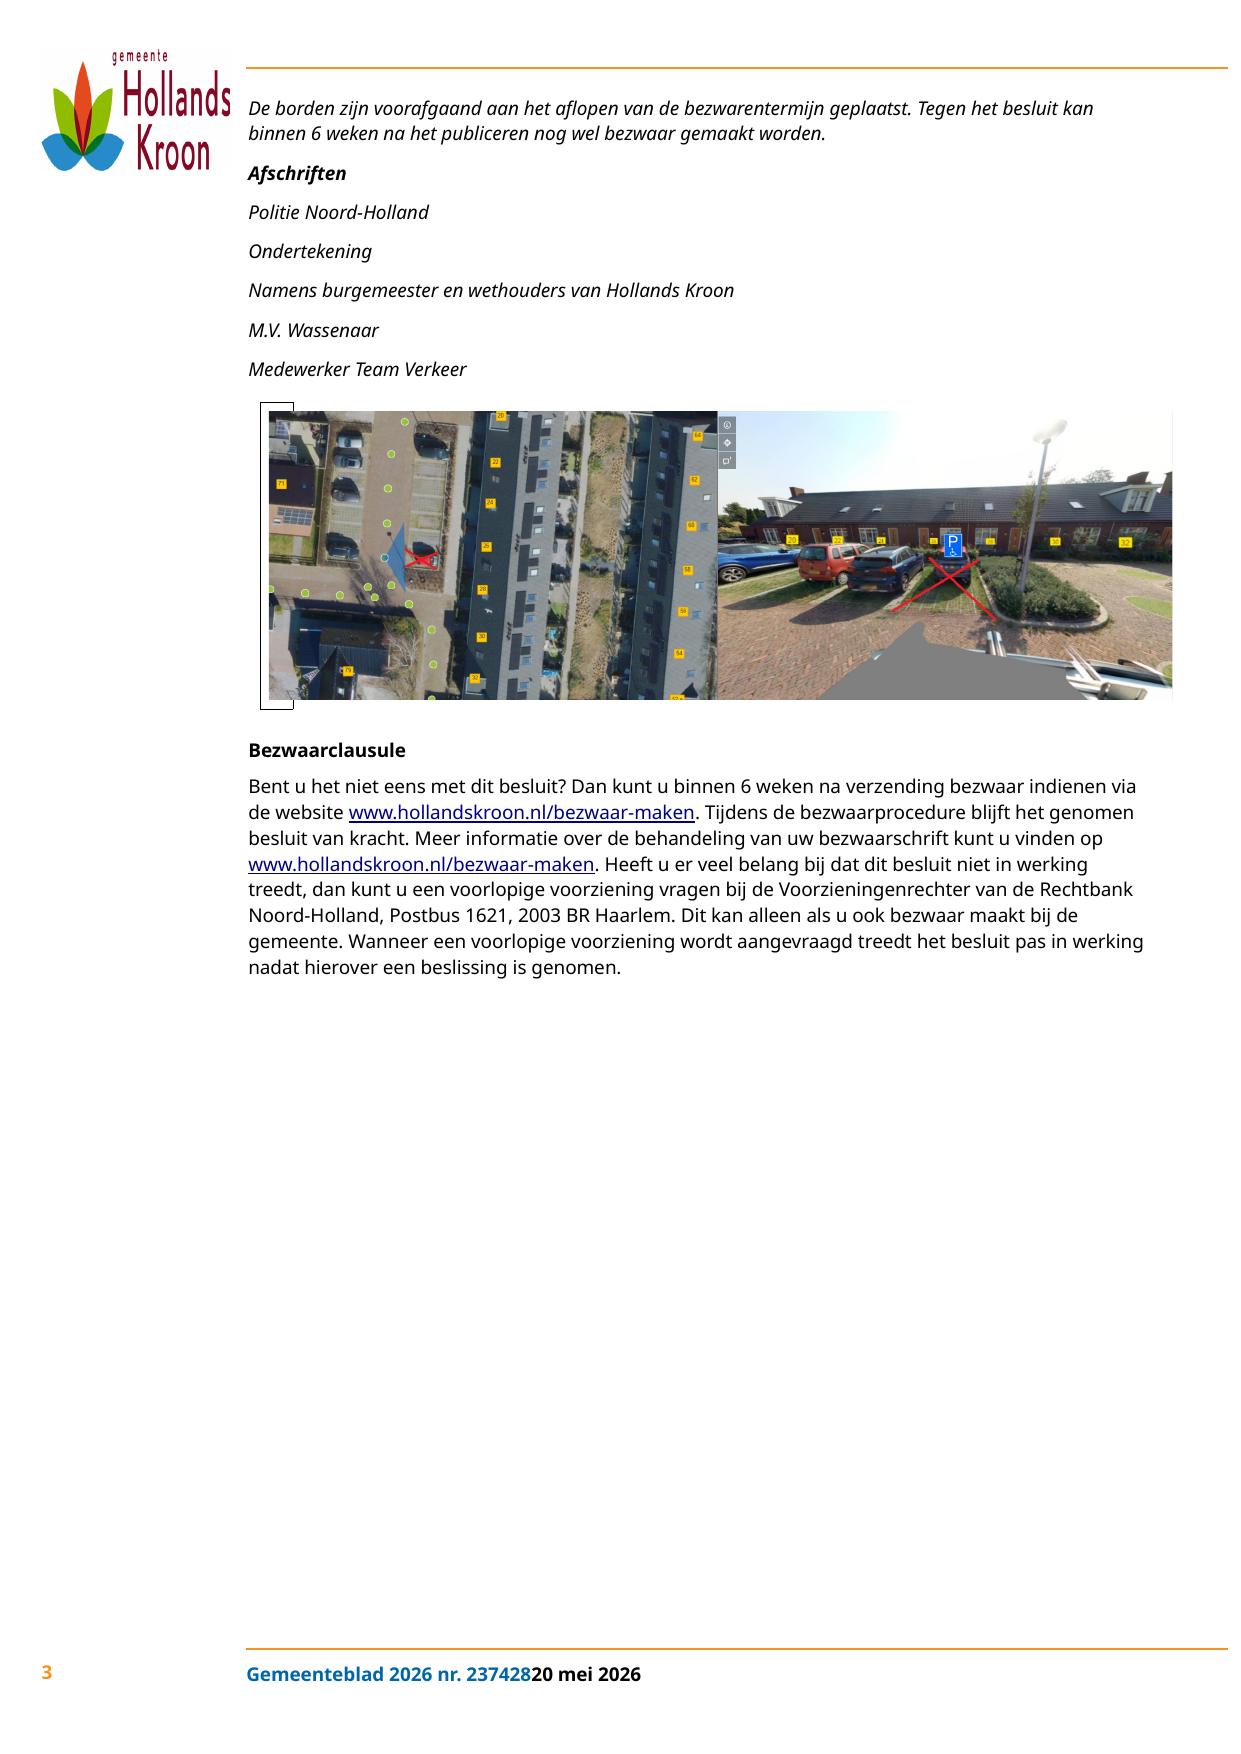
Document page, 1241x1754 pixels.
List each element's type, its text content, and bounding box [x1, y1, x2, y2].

text Namens burgemeester en wethouders van Hollands Kroon [248, 278, 1152, 303]
text Bent u het niet eens met dit besluit? Dan kunt u binnen 6 weken na verzending bezwaar indienen via de website www.hollandskroon.nl/bezwaar-maken. Tijdens de bezwaarprocedure blijft het genomen besluit van kracht. Meer informatie over de behandeling van uw bezwaarschrift kunt u vinden op www.hollandskroon.nl/bezwaar-maken. Heeft u er veel belang bij dat dit besluit niet in werking treedt, dan kunt u een voorlopige voorziening vragen bij de Voorzieningenrechter van de Rechtbank Noord-Holland, Postbus 1621, 2003 BR Haarlem. Dit kan alleen als u ook bezwaar maakt bij de gemeente. Wanneer een voorlopige voorziening wordt aangevraagd treedt het besluit pas in werking nadat hierover een beslissing is genomen. [248, 774, 1152, 979]
text De borden zijn voorafgaand aan het aflopen van de bezwarentermijn geplaatst. Tegen het besluit kan binnen 6 weken na het publiceren nog wel bezwaar gemaakt worden. [248, 95, 1152, 146]
picture [268, 411, 1173, 700]
text Afschriften [248, 160, 1152, 186]
text Medewerker Team Verkeer [248, 356, 1152, 382]
text M.V. Wassenaar [248, 317, 1152, 343]
text Politie Noord-Holland [248, 199, 1152, 225]
text Ondertekening [248, 238, 1152, 264]
text Bezwaarclausule [248, 737, 1152, 763]
picture [41, 47, 231, 172]
